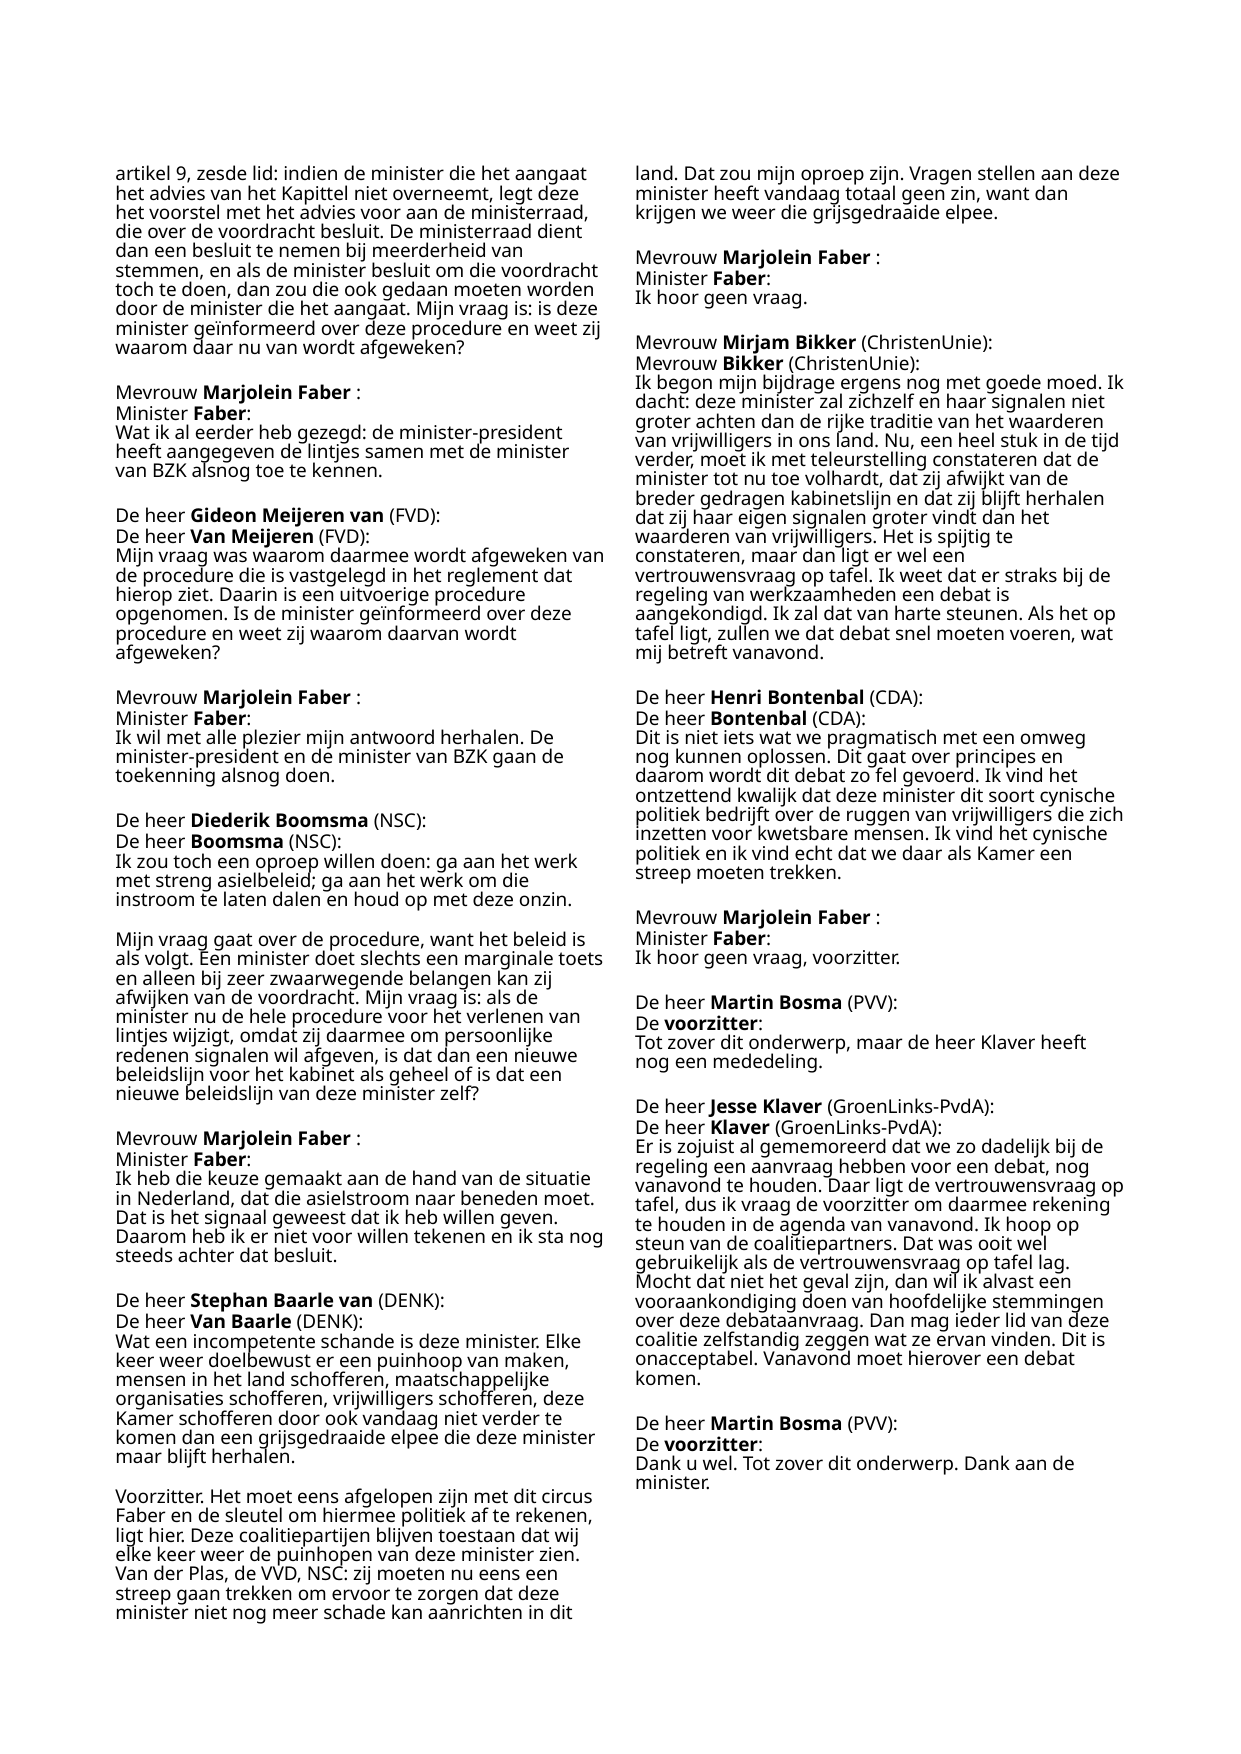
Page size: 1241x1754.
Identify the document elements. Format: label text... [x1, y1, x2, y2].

text Ik hoor geen vraag. [635, 289, 1125, 308]
text Mijn vraag gaat over de procedure, want het beleid is als volgt. Een minister doet slechts een marginale toets en alleen bij zeer zwaarwegende belangen kan zij afwijken van de voordracht. Mijn vraag is: als de minister nu de hele procedure voor het verlenen van lintjes wijzigt, omdat zij daarmee om persoonlijke redenen signalen wil afgeven, is dat dan een nieuwe beleidslijn voor het kabinet als geheel of is dat een nieuwe beleidslijn van deze minister zelf? [115, 931, 605, 1104]
text De heer Boomsma (NSC): [115, 833, 605, 853]
text Mijn vraag was waarom daarmee wordt afgeweken van de procedure die is vastgelegd in het reglement dat hierop ziet. Daarin is een uitvoerige procedure opgenomen. Is de minister geïnformeerd over deze procedure en weet zij waarom daarvan wordt afgeweken? [115, 547, 605, 663]
text De voorzitter: [635, 1015, 1125, 1034]
text Ik heb die keuze gemaakt aan de hand van de situatie in Nederland, dat die asielstroom naar beneden moet. Dat is het signaal geweest dat ik heb willen geven. Daarom heb ik er niet voor willen tekenen en ik sta nog steeds achter dat besluit. [115, 1170, 605, 1267]
text land. Dat zou mijn oproep zijn. Vragen stellen aan deze minister heeft vandaag totaal geen zin, want dan krijgen we weer die grijsgedraaide elpee. [635, 165, 1125, 223]
text Minister Faber: [115, 404, 605, 424]
text Voorzitter. Het moet eens afgelopen zijn met dit circus Faber en de sleutel om hiermee politiek af te rekenen, ligt hier. Deze coalitiepartijen blijven toestaan dat wij elke keer weer de puinhopen van deze minister zien. Van der Plas, de VVD, NSC: zij moeten nu eens een streep gaan trekken om ervoor te zorgen dat deze minister niet nog meer schade kan aanrichten in dit [115, 1488, 605, 1623]
text Wat een incompetente schande is deze minister. Elke keer weer doelbewust er een puinhoop van maken, mensen in het land schofferen, maatschappelijke organisaties schofferen, vrijwilligers schofferen, deze Kamer schofferen door ook vandaag niet verder te komen dan een grijsgedraaide elpee die deze minister maar blijft herhalen. [115, 1333, 605, 1467]
text Minister Faber: [635, 270, 1125, 289]
text Mevrouw Mirjam Bikker (ChristenUnie): [635, 329, 1125, 355]
text De voorzitter: [635, 1436, 1125, 1455]
text De heer Gideon Meijeren van (FVD): [115, 502, 605, 528]
text artikel 9, zesde lid: indien de minister die het aangaat het advies van het Kapittel niet overneemt, legt deze het voorstel met het advies voor aan de ministerraad, die over de voordracht besluit. De ministerraad dient dan een besluit te nemen bij meerderheid van stemmen, en als de minister besluit om die voordracht toch te doen, dan zou die ook gedaan moeten worden door de minister die het aangaat. Mijn vraag is: is deze minister geïnformeerd over deze procedure en weet zij waarom daar nu van wordt afgeweken? [115, 165, 605, 358]
text Ik hoor geen vraag, voorzitter. [635, 949, 1125, 968]
text De heer Van Baarle (DENK): [115, 1313, 605, 1333]
text Tot zover dit onderwerp, maar de heer Klaver heeft nog een mededeling. [635, 1034, 1125, 1073]
text Ik zou toch een oproep willen doen: ga aan het werk met streng asielbeleid; ga aan het werk om die instroom te laten dalen en houd op met deze onzin. [115, 853, 605, 910]
text Mevrouw Marjolein Faber : [635, 904, 1125, 930]
text De heer Martin Bosma (PVV): [635, 1410, 1125, 1436]
text Minister Faber: [115, 1151, 605, 1170]
text Wat ik al eerder heb gezegd: de minister-president heeft aangegeven de lintjes samen met de minister van BZK alsnog toe te kennen. [115, 424, 605, 482]
text Mevrouw Marjolein Faber : [635, 244, 1125, 270]
text Mevrouw Marjolein Faber : [115, 684, 605, 710]
text Minister Faber: [635, 930, 1125, 949]
text De heer Henri Bontenbal (CDA): [635, 684, 1125, 710]
text Mevrouw Marjolein Faber : [115, 1125, 605, 1151]
text Mevrouw Marjolein Faber : [115, 379, 605, 404]
text Dit is niet iets wat we pragmatisch met een omweg nog kunnen oplossen. Dit gaat over principes en daarom wordt dit debat zo fel gevoerd. Ik vind het ontzettend kwalijk dat deze minister dit soort cynische politiek bedrijft over de ruggen van vrijwilligers die zich inzetten voor kwetsbare mensen. Ik vind het cynische politiek en ik vind echt dat we daar als Kamer een streep moeten trekken. [635, 729, 1125, 883]
text Minister Faber: [115, 710, 605, 729]
text Ik begon mijn bijdrage ergens nog met goede moed. Ik dacht: deze minister zal zichzelf en haar signalen niet groter achten dan de rijke traditie van het waarderen van vrijwilligers in ons land. Nu, een heel stuk in de tijd verder, moet ik met teleurstelling constateren dat de minister tot nu toe volhardt, dat zij afwijkt van de breder gedragen kabinetslijn en dat zij blijft herhalen dat zij haar eigen signalen groter vindt dan het waarderen van vrijwilligers. Het is spijtig te constateren, maar dan ligt er wel een vertrouwensvraag op tafel. Ik weet dat er straks bij de regeling van werkzaamheden een debat is aangekondigd. Ik zal dat van harte steunen. Als het op tafel ligt, zullen we dat debat snel moeten voeren, wat mij betreft vanavond. [635, 374, 1125, 663]
text De heer Stephan Baarle van (DENK): [115, 1288, 605, 1313]
text Er is zojuist al gememoreerd dat we zo dadelijk bij de regeling een aanvraag hebben voor een debat, nog vanavond te houden. Daar ligt de vertrouwensvraag op tafel, dus ik vraag de voorzitter om daarmee rekening te houden in de agenda van vanavond. Ik hoop op steun van de coalitiepartners. Dat was ooit wel gebruikelijk als de vertrouwensvraag op tafel lag. Mocht dat niet het geval zijn, dan wil ik alvast een vooraankondiging doen van hoofdelijke stemmingen over deze debataanvraag. Dan mag ieder lid van deze coalitie zelfstandig zeggen wat ze ervan vinden. Dit is onacceptabel. Vanavond moet hierover een debat komen. [635, 1138, 1125, 1389]
text De heer Bontenbal (CDA): [635, 710, 1125, 729]
text Ik wil met alle plezier mijn antwoord herhalen. De minister-president en de minister van BZK gaan de toekenning alsnog doen. [115, 729, 605, 787]
text De heer Van Meijeren (FVD): [115, 528, 605, 547]
text De heer Martin Bosma (PVV): [635, 989, 1125, 1015]
text Mevrouw Bikker (ChristenUnie): [635, 355, 1125, 374]
text De heer Diederik Boomsma (NSC): [115, 808, 605, 833]
text De heer Jesse Klaver (GroenLinks-PvdA): [635, 1093, 1125, 1119]
text De heer Klaver (GroenLinks-PvdA): [635, 1119, 1125, 1138]
text Dank u wel. Tot zover dit onderwerp. Dank aan de minister. [635, 1455, 1125, 1493]
